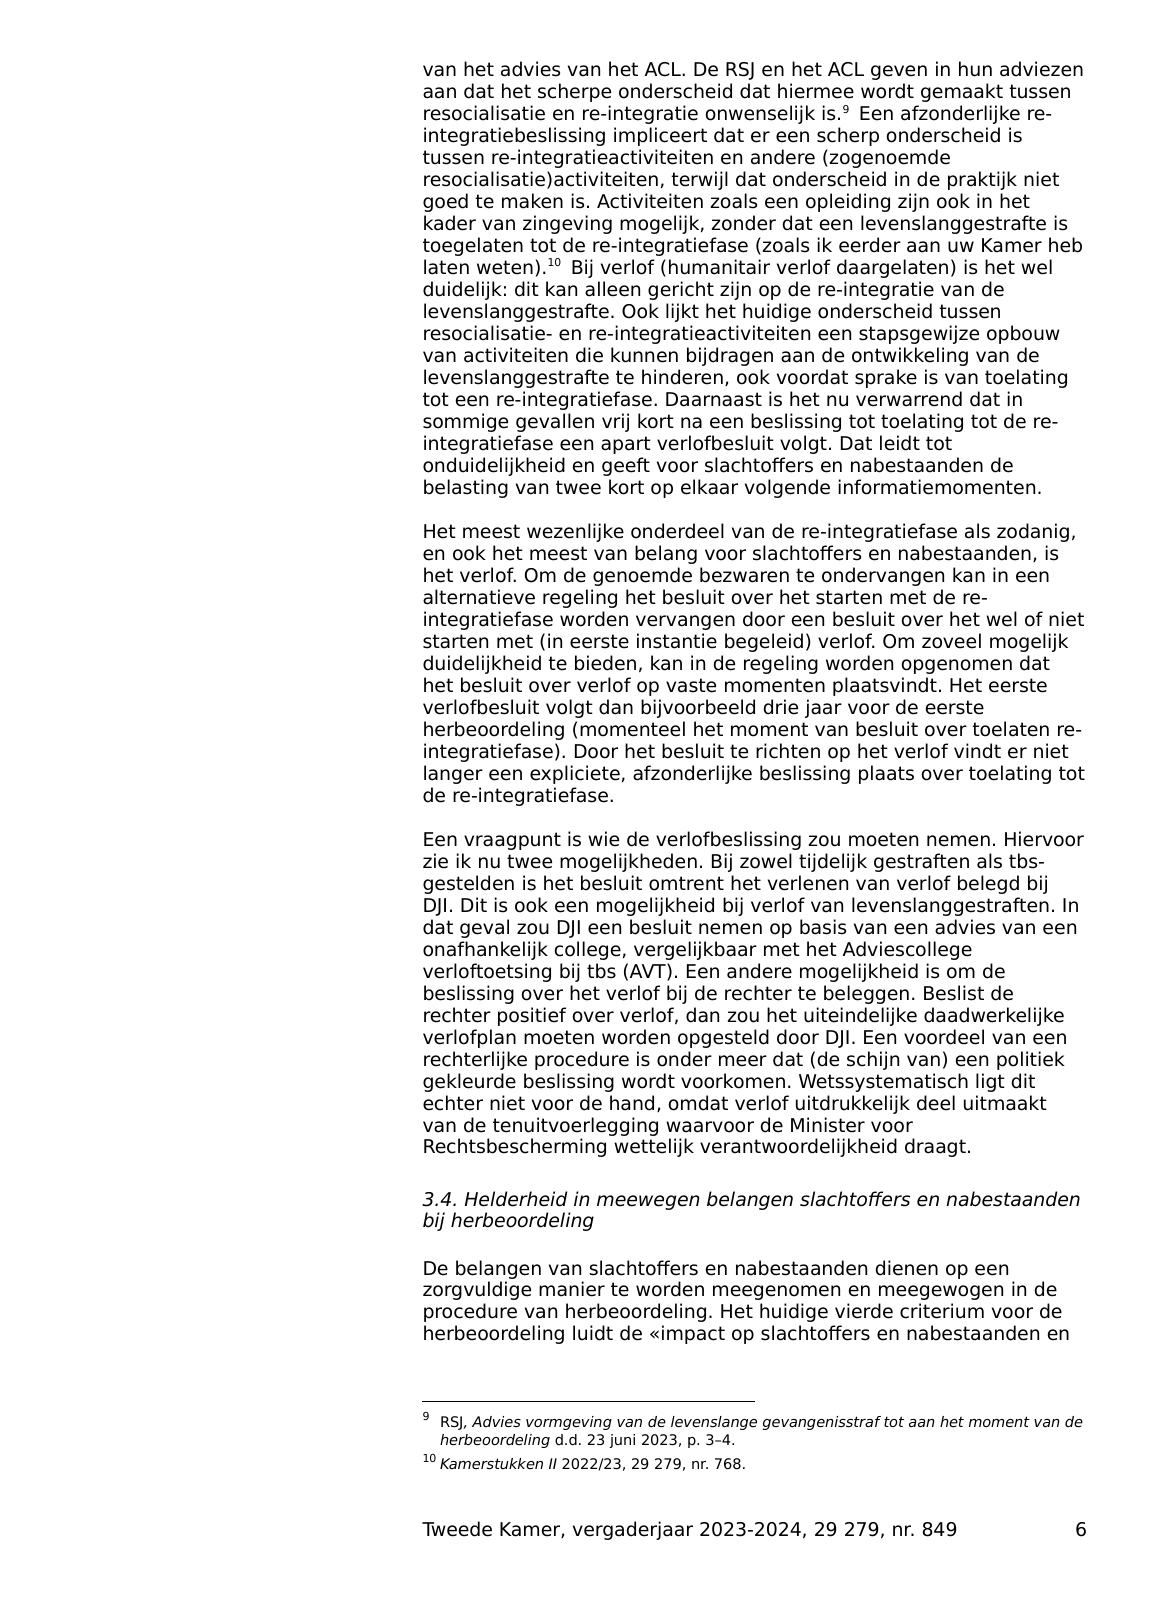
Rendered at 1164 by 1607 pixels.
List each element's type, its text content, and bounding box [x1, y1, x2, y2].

subtitle 3.4. Helderheid in meewegen belangen slachtoffers en nabestaanden bij herbeoordeling [422, 1188, 1087, 1232]
text van het advies van het ACL. De RSJ en het ACL geven in hun adviezen aan dat het scherpe onderscheid dat hiermee wordt gemaakt tussen resocialisatie en re-integratie onwenselijk is. Een afzonderlijke re-integratiebeslissing impliceert dat er een scherp onderscheid is tussen re-integratieactiviteiten en andere (zogenoemde resocialisatie)activiteiten, terwijl dat onderscheid in de praktijk niet goed te maken is. Activiteiten zoals een opleiding zijn ook in het kader van zingeving mogelijk, zonder dat een levenslanggestrafte is toegelaten tot de re-integratiefase (zoals ik eerder aan uw Kamer heb laten weten). Bij verlof (humanitair verlof daargelaten) is het wel duidelijk: dit kan alleen gericht zijn op de re-integratie van de levenslanggestrafte. Ook lijkt het huidige onderscheid tussen resocialisatie- en re-integratieactiviteiten een stapsgewijze opbouw van activiteiten die kunnen bijdragen aan de ontwikkeling van de levenslanggestrafte te hinderen, ook voordat sprake is van toelating tot een re-integratiefase. Daarnaast is het nu verwarrend dat in sommige gevallen vrij kort na een beslissing tot toelating tot de re-integratiefase een apart verlofbesluit volgt. Dat leidt tot onduidelijkheid en geeft voor slachtoffers en nabestaanden de belasting van twee kort op elkaar volgende informatiemomenten. [422, 59, 1087, 499]
text Het meest wezenlijke onderdeel van de re-integratiefase als zodanig, en ook het meest van belang voor slachtoffers en nabestaanden, is het verlof. Om de genoemde bezwaren te ondervangen kan in een alternatieve regeling het besluit over het starten met de re-integratiefase worden vervangen door een besluit over het wel of niet starten met (in eerste instantie begeleid) verlof. Om zoveel mogelijk duidelijkheid te bieden, kan in de regeling worden opgenomen dat het besluit over verlof op vaste momenten plaatsvindt. Het eerste verlofbesluit volgt dan bijvoorbeeld drie jaar voor de eerste herbeoordeling (momenteel het moment van besluit over toelaten re-integratiefase). Door het besluit te richten op het verlof vindt er niet langer een expliciete, afzonderlijke beslissing plaats over toelating tot de re-integratiefase. [422, 521, 1087, 807]
text Een vraagpunt is wie de verlofbeslissing zou moeten nemen. Hiervoor zie ik nu twee mogelijkheden. Bij zowel tijdelijk gestraften als tbs-gestelden is het besluit omtrent het verlenen van verlof belegd bij DJI. Dit is ook een mogelijkheid bij verlof van levenslanggestraften. In dat geval zou DJI een besluit nemen op basis van een advies van een onafhankelijk college, vergelijkbaar met het Adviescollege verloftoetsing bij tbs (AVT). Een andere mogelijkheid is om de beslissing over het verlof bij de rechter te beleggen. Beslist de rechter positief over verlof, dan zou het uiteindelijke daadwerkelijke verlofplan moeten worden opgesteld door DJI. Een voordeel van een rechterlijke procedure is onder meer dat (de schijn van) een politiek gekleurde beslissing wordt voorkomen. Wetssystematisch ligt dit echter niet voor de hand, omdat verlof uitdrukkelijk deel uitmaakt van de tenuitvoerlegging waarvoor de Minister voor Rechtsbescherming wettelijk verantwoordelijkheid draagt. [422, 829, 1087, 1158]
text De belangen van slachtoffers en nabestaanden dienen op een zorgvuldige manier te worden meegenomen en meegewogen in de procedure van herbeoordeling. Het huidige vierde criterium voor de herbeoordeling luidt de «impact op slachtoffers en nabestaanden en [422, 1257, 1087, 1345]
text Kamerstukken II 2022/23, 29 279, nr. 768. [422, 1452, 1087, 1474]
text RSJ, Advies vormgeving van de levenslange gevangenisstraf tot aan het moment van de herbeoordeling d.d. 23 juni 2023, p. 3–4. [422, 1410, 1087, 1449]
